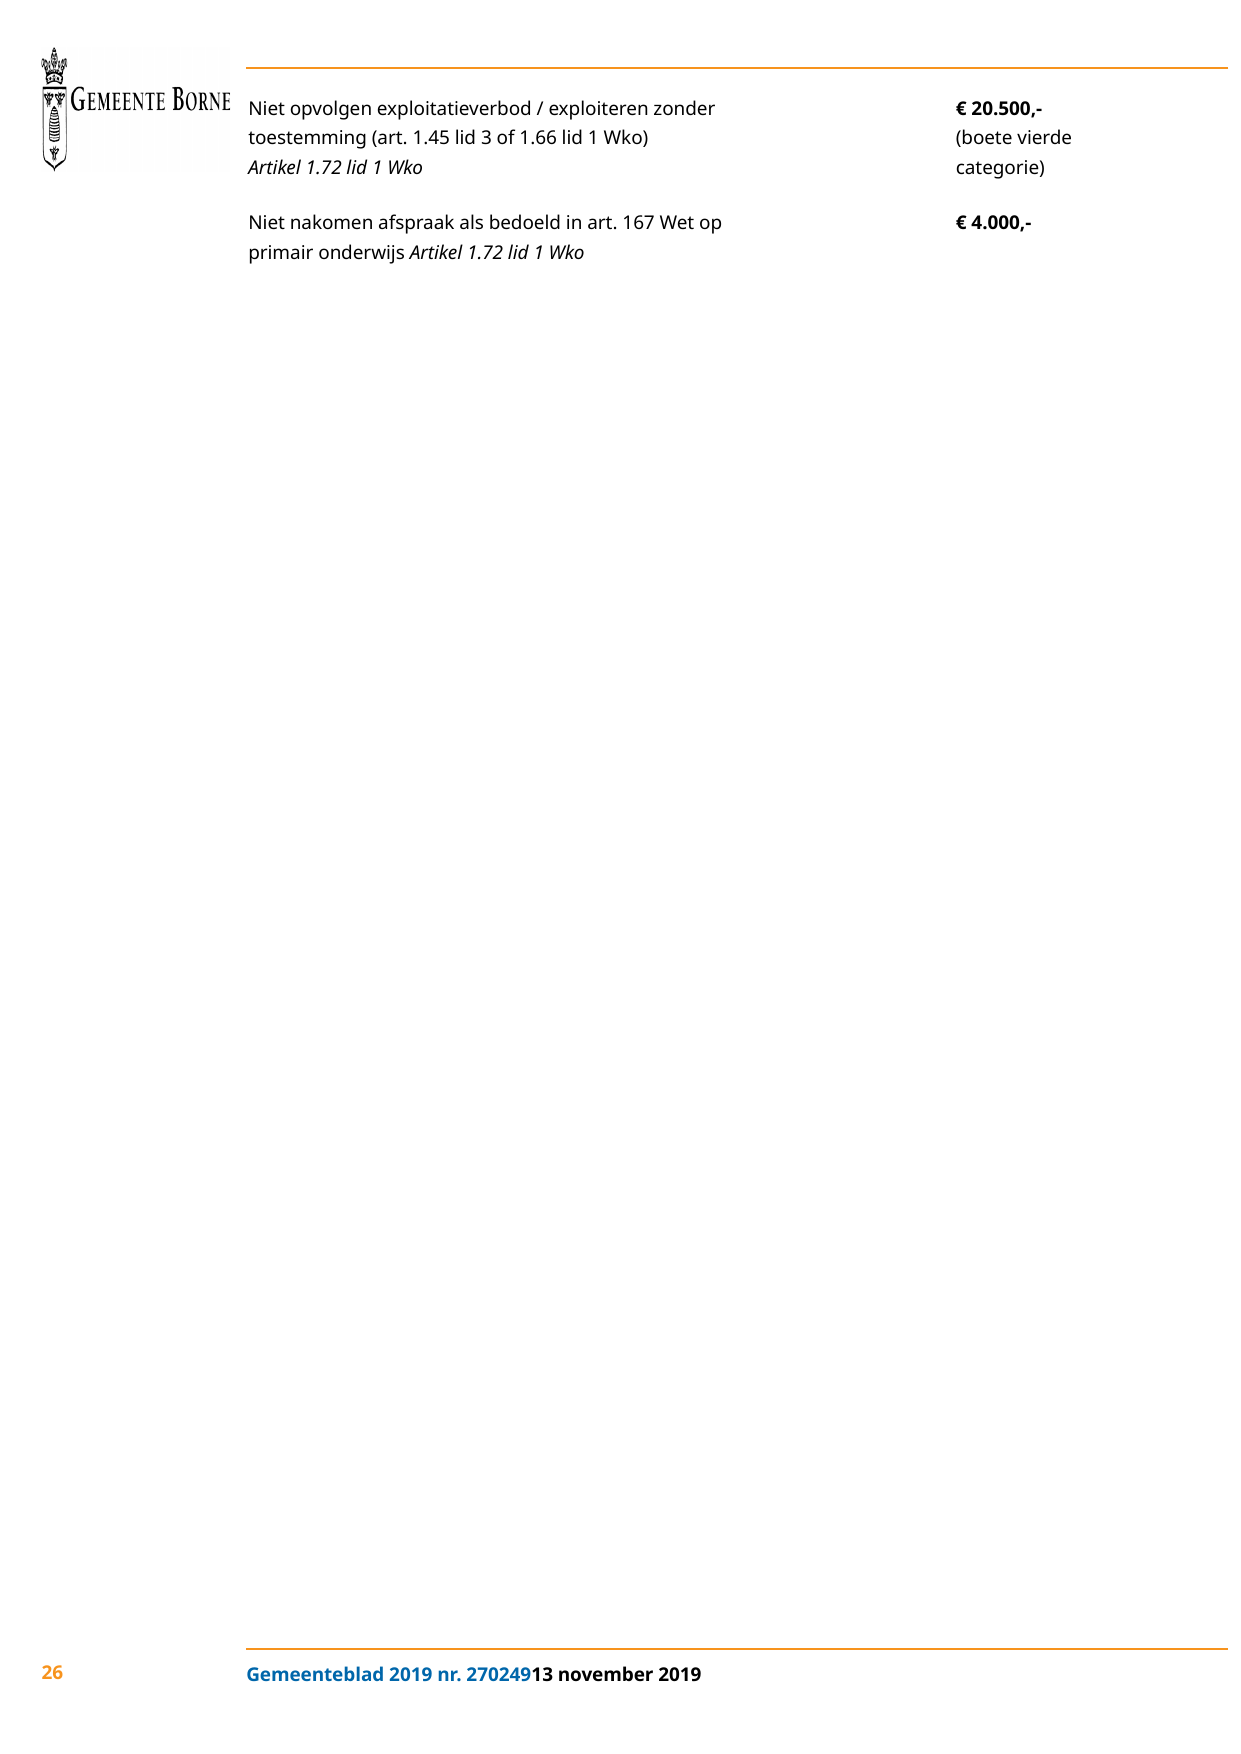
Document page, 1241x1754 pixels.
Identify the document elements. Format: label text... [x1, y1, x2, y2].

table_cell € 20.500,- (boete vierde categorie) [956, 95, 1152, 209]
picture [41, 47, 231, 172]
table_cell Niet opvolgen exploitatieverbod / exploiteren zonder toestemming (art. 1.45 lid 3 of 1.66 lid 1 Wko) Artikel 1.72 lid 1 Wko [248, 95, 759, 209]
table_cell [760, 95, 956, 209]
table_cell Niet nakomen afspraak als bedoeld in art. 167 Wet op primair onderwijs Artikel 1.72 lid 1 Wko [248, 209, 759, 264]
table_cell [760, 209, 956, 264]
table_cell € 4.000,- [956, 209, 1152, 264]
